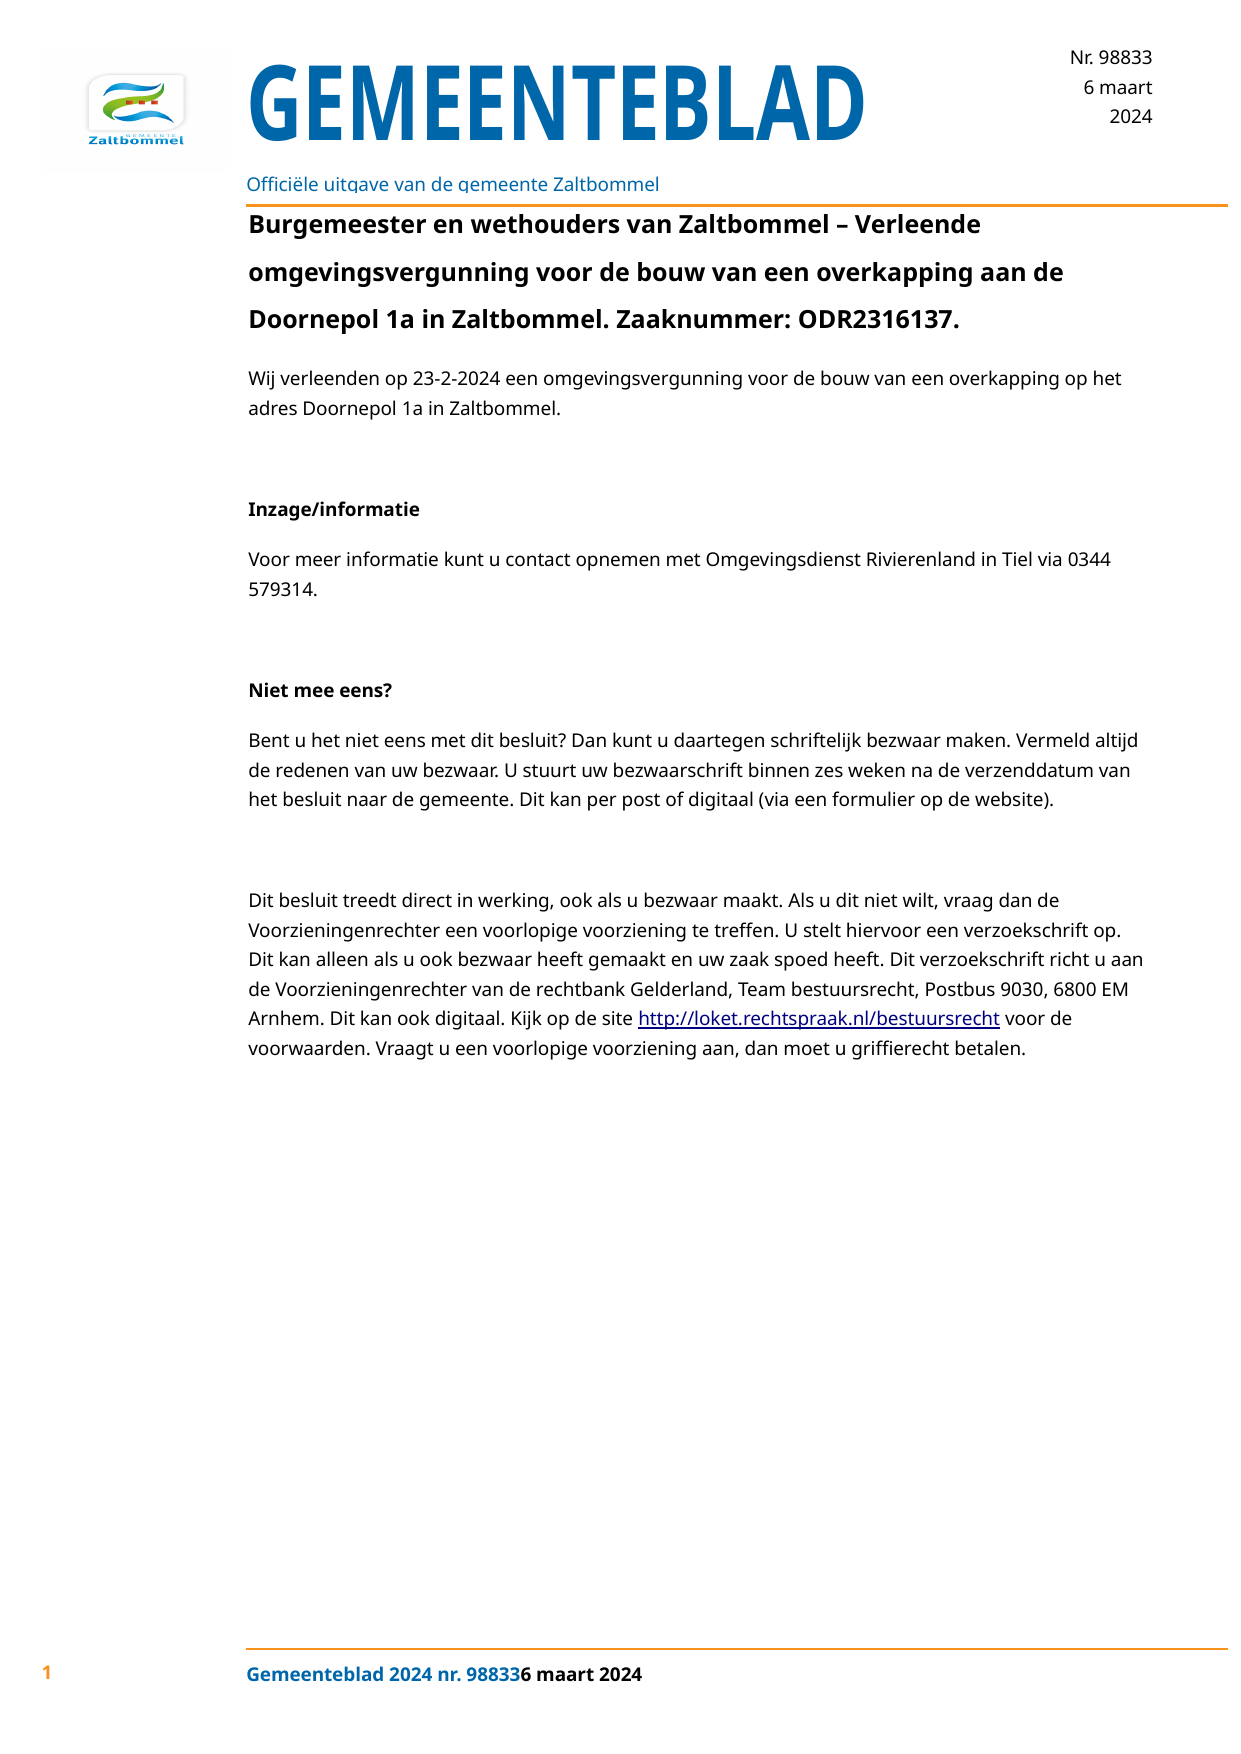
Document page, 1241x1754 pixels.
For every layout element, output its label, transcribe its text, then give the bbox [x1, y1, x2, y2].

text Dit besluit treedt direct in werking, ook als u bezwaar maakt. Als u dit niet wilt, vraag dan de Voorzieningenrechter een voorlopige voorziening te treffen. U stelt hiervoor een verzoekschrift op. Dit kan alleen als u ook bezwaar heeft gemaakt en uw zaak spoed heeft. Dit verzoekschrift richt u aan de Voorzieningenrechter van de rechtbank Gelderland, Team bestuursrecht, Postbus 9030, 6800 EM Arnhem. Dit kan ook digitaal. Kijk op de site http://loket.rechtspraak.nl/bestuursrecht voor de voorwaarden. Vraagt u een voorlopige voorziening aan, dan moet u griffierecht betalen. [248, 887, 1152, 1061]
text Bent u het niet eens met dit besluit? Dan kunt u daartegen schriftelijk bezwaar maken. Vermeld altijd de redenen van uw bezwaar. U stuurt uw bezwaarschrift binnen zes weken na de verzenddatum van het besluit naar de gemeente. Dit kan per post of digitaal (via een formulier op de website). [248, 727, 1152, 812]
text Voor meer informatie kunt u contact opnemen met Omgevingsdienst Rivierenland in Tiel via 0344 579314. [248, 546, 1152, 602]
picture [41, 47, 231, 172]
text Niet mee eens? [248, 677, 1152, 702]
text Wij verleenden op 23-2-2024 een omgevingsvergunning voor de bouw van een overkapping op het adres Doornepol 1a in Zaltbommel. [248, 366, 1152, 421]
text Burgemeester en wethouders van Zaltbommel – Verleende omgevingsvergunning voor de bouw van een overkapping aan de Doornepol 1a in Zaltbommel. Zaaknummer: ODR2316137. [248, 207, 1152, 336]
text Inzage/informatie [248, 496, 1152, 522]
